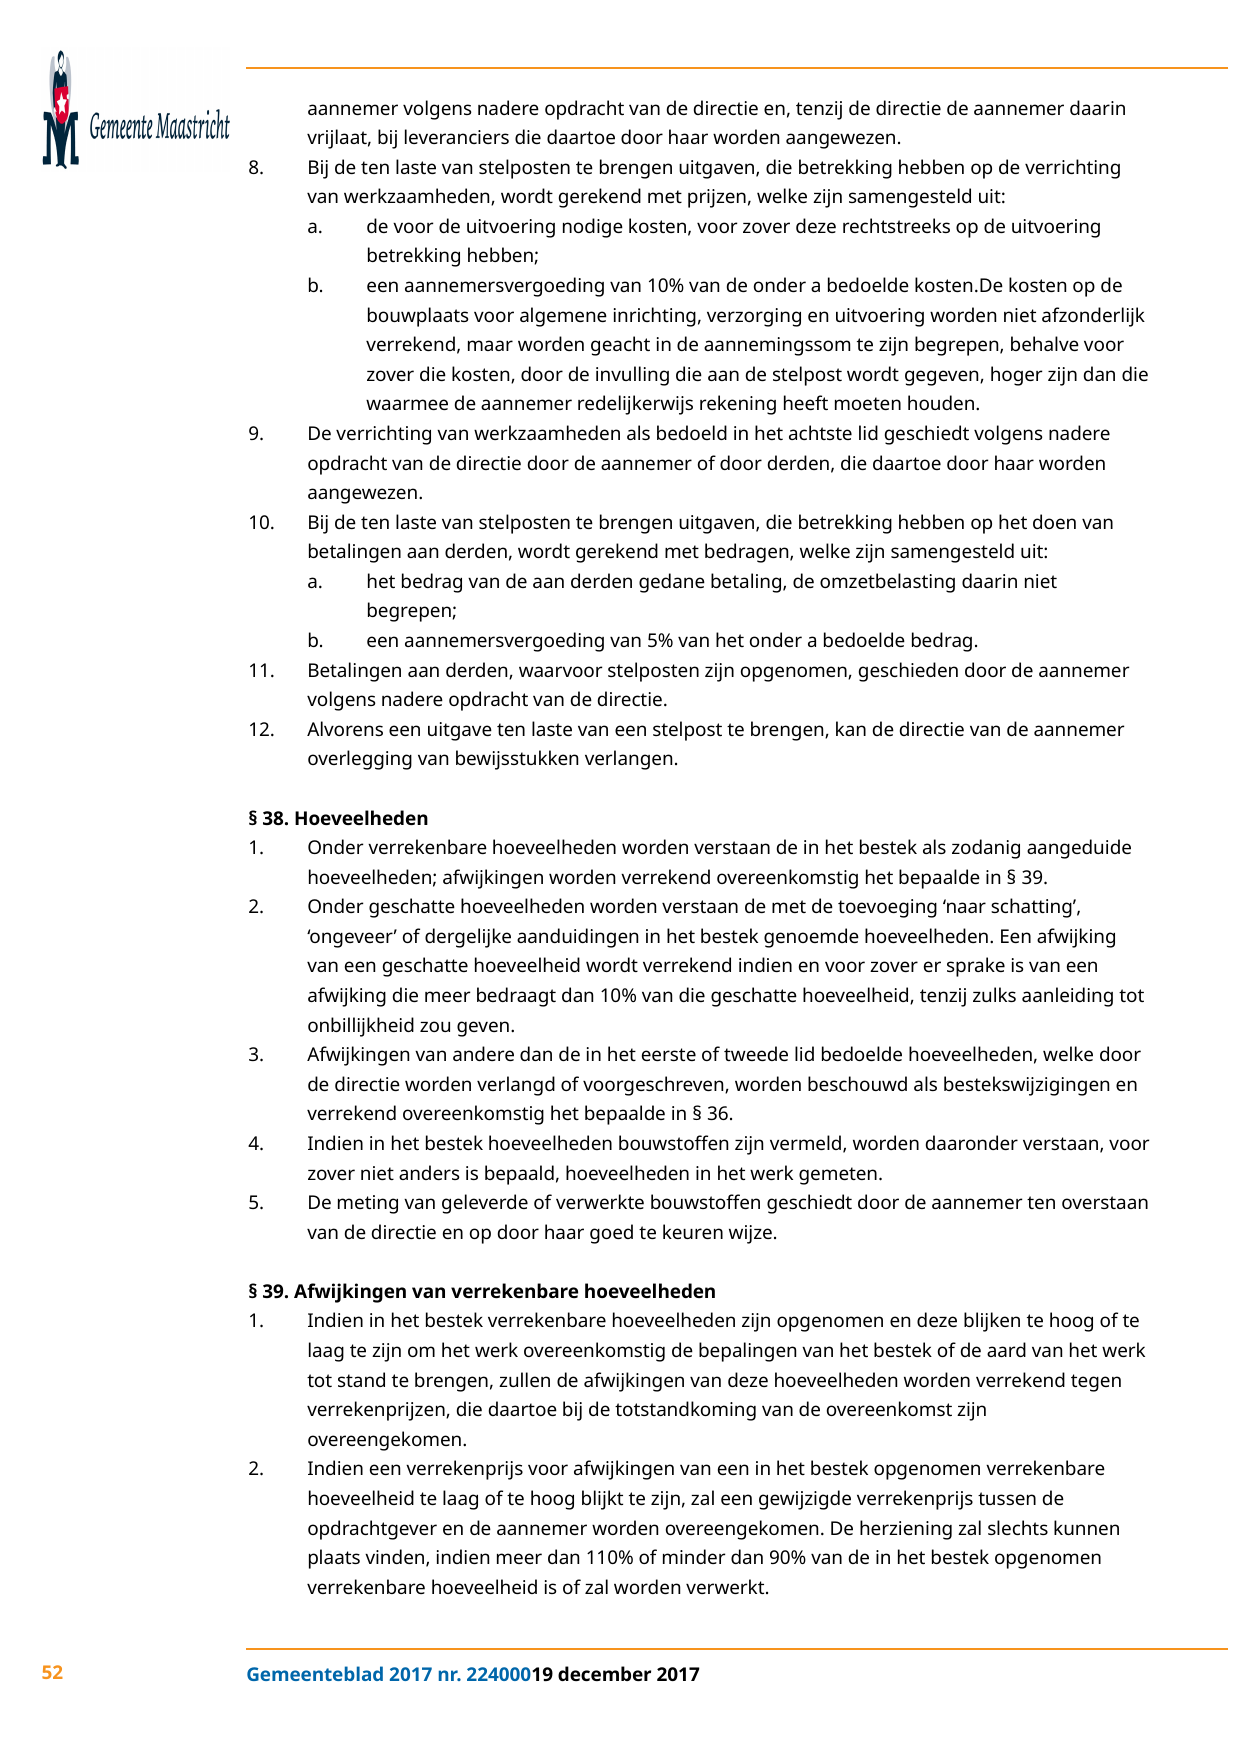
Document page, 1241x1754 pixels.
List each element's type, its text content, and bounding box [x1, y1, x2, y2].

picture [41, 47, 231, 172]
list een aannemersvergoeding van 10% van de onder a bedoelde kosten.De kosten op de bouwplaats voor algemene inrichting, verzorging en uitvoering worden niet afzonderlijk verrekend, maar worden geacht in de aannemingssom te zijn begrepen, behalve voor zover die kosten, door de invulling die aan de stelpost wordt gegeven, hoger zijn dan die waarmee de aannemer redelijkerwijs rekening heeft moeten houden. [307, 272, 1152, 416]
list het bedrag van de aan derden gedane betaling, de omzetbelasting daarin niet begrepen; [307, 568, 1152, 623]
list Onder geschatte hoeveelheden worden verstaan de met de toevoeging ‘naar schatting’, ‘ongeveer’ of dergelijke aanduidingen in het bestek genoemde hoeveelheden. Een afwijking van een geschatte hoeveelheid wordt verrekend indien en voor zover er sprake is van een afwijking die meer bedraagt dan 10% van die geschatte hoeveelheid, tenzij zulks aanleiding tot onbillijkheid zou geven. [248, 893, 1152, 1038]
list Bij de ten laste van stelposten te brengen uitgaven, die betrekking hebben op de verrichting van werkzaamheden, wordt gerekend met prijzen, welke zijn samengesteld uit: [248, 154, 1152, 209]
list Betalingen aan derden, waarvoor stelposten zijn opgenomen, geschieden door de aannemer volgens nadere opdracht van de directie. [248, 657, 1152, 712]
list aannemer volgens nadere opdracht van de directie en, tenzij de directie de aannemer daarin vrijlaat, bij leveranciers die daartoe door haar worden aangewezen. [248, 95, 1152, 150]
list Bij de ten laste van stelposten te brengen uitgaven, die betrekking hebben op het doen van betalingen aan derden, wordt gerekend met bedragen, welke zijn samengesteld uit: [248, 509, 1152, 564]
list de voor de uitvoering nodige kosten, voor zover deze rechtstreeks op de uitvoering betrekking hebben; [307, 213, 1152, 268]
list Indien in het bestek hoeveelheden bouwstoffen zijn vermeld, worden daaronder verstaan, voor zover niet anders is bepaald, hoeveelheden in het werk gemeten. [248, 1130, 1152, 1186]
list De verrichting van werkzaamheden als bedoeld in het achtste lid geschiedt volgens nadere opdracht van de directie door de aannemer of door derden, die daartoe door haar worden aangewezen. [248, 420, 1152, 505]
text § 38. Hoeveelheden [248, 805, 1152, 831]
list Indien een verrekenprijs voor afwijkingen van een in het bestek opgenomen verrekenbare hoeveelheid te laag of te hoog blijkt te zijn, zal een gewijzigde verrekenprijs tussen de opdrachtgever en de aannemer worden overeengekomen. De herziening zal slechts kunnen plaats vinden, indien meer dan 110% of minder dan 90% van de in het bestek opgenomen verrekenbare hoeveelheid is of zal worden verwerkt. [248, 1456, 1152, 1600]
list Afwijkingen van andere dan de in het eerste of tweede lid bedoelde hoeveelheden, welke door de directie worden verlangd of voorgeschreven, worden beschouwd als bestekswijzigingen en verrekend overeenkomstig het bepaalde in § 36. [248, 1041, 1152, 1126]
list De meting van geleverde of verwerkte bouwstoffen geschiedt door de aannemer ten overstaan van de directie en op door haar goed te keuren wijze. [248, 1189, 1152, 1245]
list Indien in het bestek verrekenbare hoeveelheden zijn opgenomen en deze blijken te hoog of te laag te zijn om het werk overeenkomstig de bepalingen van het bestek of de aard van het werk tot stand te brengen, zullen de afwijkingen van deze hoeveelheden worden verrekend tegen verrekenprijzen, die daartoe bij de totstandkoming van de overeenkomst zijn overeengekomen. [248, 1308, 1152, 1452]
list Onder verrekenbare hoeveelheden worden verstaan de in het bestek als zodanig aangeduide hoeveelheden; afwijkingen worden verrekend overeenkomstig het bepaalde in § 39. [248, 834, 1152, 890]
list Alvorens een uitgave ten laste van een stelpost te brengen, kan de directie van de aannemer overlegging van bewijsstukken verlangen. [248, 716, 1152, 771]
list een aannemersvergoeding van 5% van het onder a bedoelde bedrag. [307, 627, 1152, 653]
text § 39. Afwijkingen van verrekenbare hoeveelheden [248, 1278, 1152, 1304]
